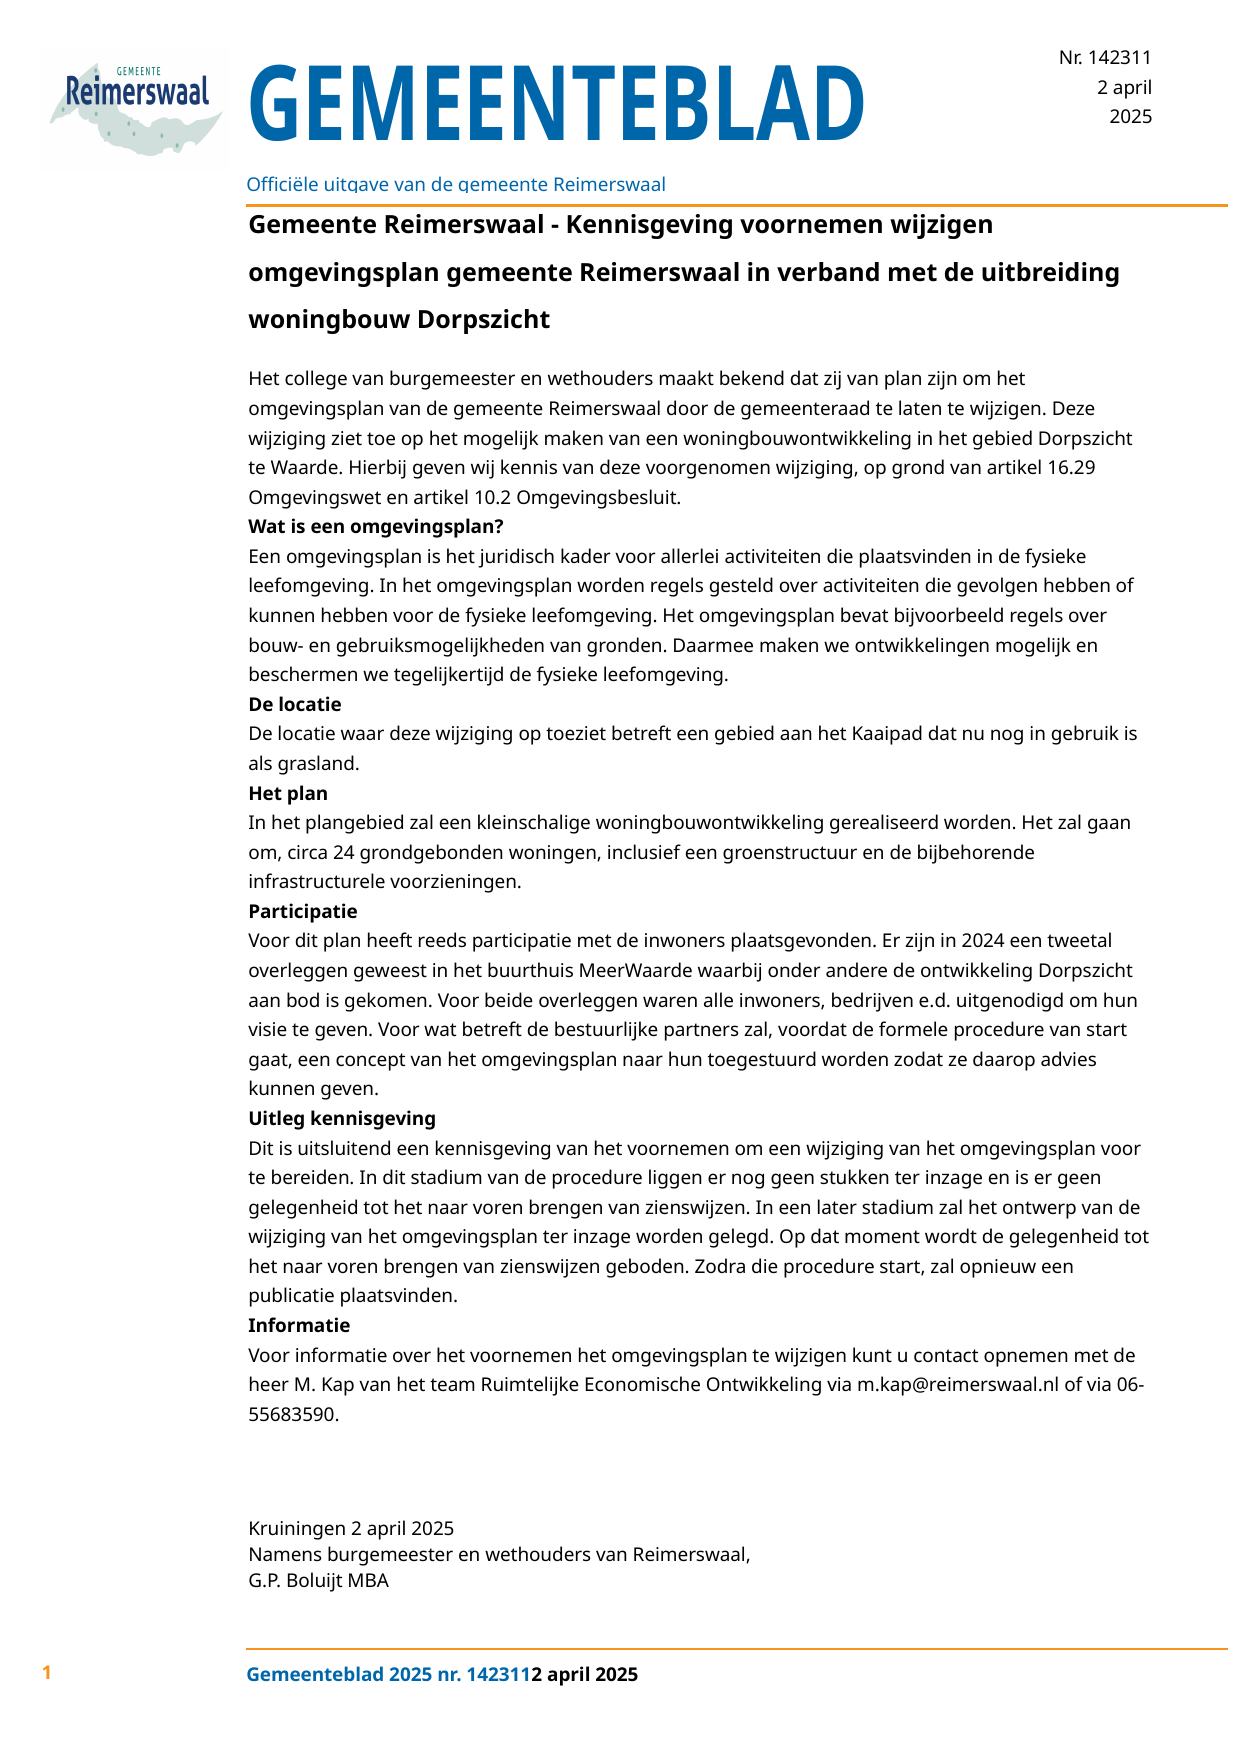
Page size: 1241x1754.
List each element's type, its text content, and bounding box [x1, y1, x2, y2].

text De locatie [248, 691, 1152, 717]
text G.P. Boluijt MBA [248, 1567, 1152, 1593]
text Kruiningen 2 april 2025 [248, 1515, 1152, 1541]
text In het plangebied zal een kleinschalige woningbouwontwikkeling gerealiseerd worden. Het zal gaan om, circa 24 grondgebonden woningen, inclusief een groenstructuur en de bijbehorende infrastructurele voorzieningen. [248, 809, 1152, 894]
text Gemeente Reimerswaal - Kennisgeving voornemen wijzigen omgevingsplan gemeente Reimerswaal in verband met de uitbreiding woningbouw Dorpszicht [248, 207, 1152, 336]
text Voor dit plan heeft reeds participatie met de inwoners plaatsgevonden. Er zijn in 2024 een tweetal overleggen geweest in het buurthuis MeerWaarde waarbij onder andere de ontwikkeling Dorpszicht aan bod is gekomen. Voor beide overleggen waren alle inwoners, bedrijven e.d. uitgenodigd om hun visie te geven. Voor wat betreft de bestuurlijke partners zal, voordat de formele procedure van start gaat, een concept van het omgevingsplan naar hun toegestuurd worden zodat ze daarop advies kunnen geven. [248, 928, 1152, 1101]
text Het college van burgemeester en wethouders maakt bekend dat zij van plan zijn om het omgevingsplan van de gemeente Reimerswaal door de gemeenteraad te laten te wijzigen. Deze wijziging ziet toe op het mogelijk maken van een woningbouwontwikkeling in het gebied Dorpszicht te Waarde. Hierbij geven wij kennis van deze voorgenomen wijziging, op grond van artikel 16.29 Omgevingswet en artikel 10.2 Omgevingsbesluit. [248, 366, 1152, 509]
text Het plan [248, 780, 1152, 805]
text Wat is een omgevingsplan? [248, 513, 1152, 539]
picture [41, 47, 231, 172]
text Participatie [248, 898, 1152, 924]
text De locatie waar deze wijziging op toeziet betreft een gebied aan het Kaaipad dat nu nog in gebruik is als grasland. [248, 721, 1152, 776]
text Namens burgemeester en wethouders van Reimerswaal, [248, 1541, 1152, 1567]
text Dit is uitsluitend een kennisgeving van het voornemen om een wijziging van het omgevingsplan voor te bereiden. In dit stadium van de procedure liggen er nog geen stukken ter inzage en is er geen gelegenheid tot het naar voren brengen van zienswijzen. In een later stadium zal het ontwerp van de wijziging van het omgevingsplan ter inzage worden gelegd. Op dat moment wordt de gelegenheid tot het naar voren brengen van zienswijzen geboden. Zodra die procedure start, zal opnieuw een publicatie plaatsvinden. [248, 1135, 1152, 1308]
text Uitleg kennisgeving [248, 1105, 1152, 1131]
text Een omgevingsplan is het juridisch kader voor allerlei activiteiten die plaatsvinden in de fysieke leefomgeving. In het omgevingsplan worden regels gesteld over activiteiten die gevolgen hebben of kunnen hebben voor de fysieke leefomgeving. Het omgevingsplan bevat bijvoorbeeld regels over bouw- en gebruiksmogelijkheden van gronden. Daarmee maken we ontwikkelingen mogelijk en beschermen we tegelijkertijd de fysieke leefomgeving. [248, 543, 1152, 687]
text Informatie [248, 1312, 1152, 1338]
text Voor informatie over het voornemen het omgevingsplan te wijzigen kunt u contact opnemen met de heer M. Kap van het team Ruimtelijke Economische Ontwikkeling via m.kap@reimerswaal.nl of via 06-55683590. [248, 1342, 1152, 1427]
